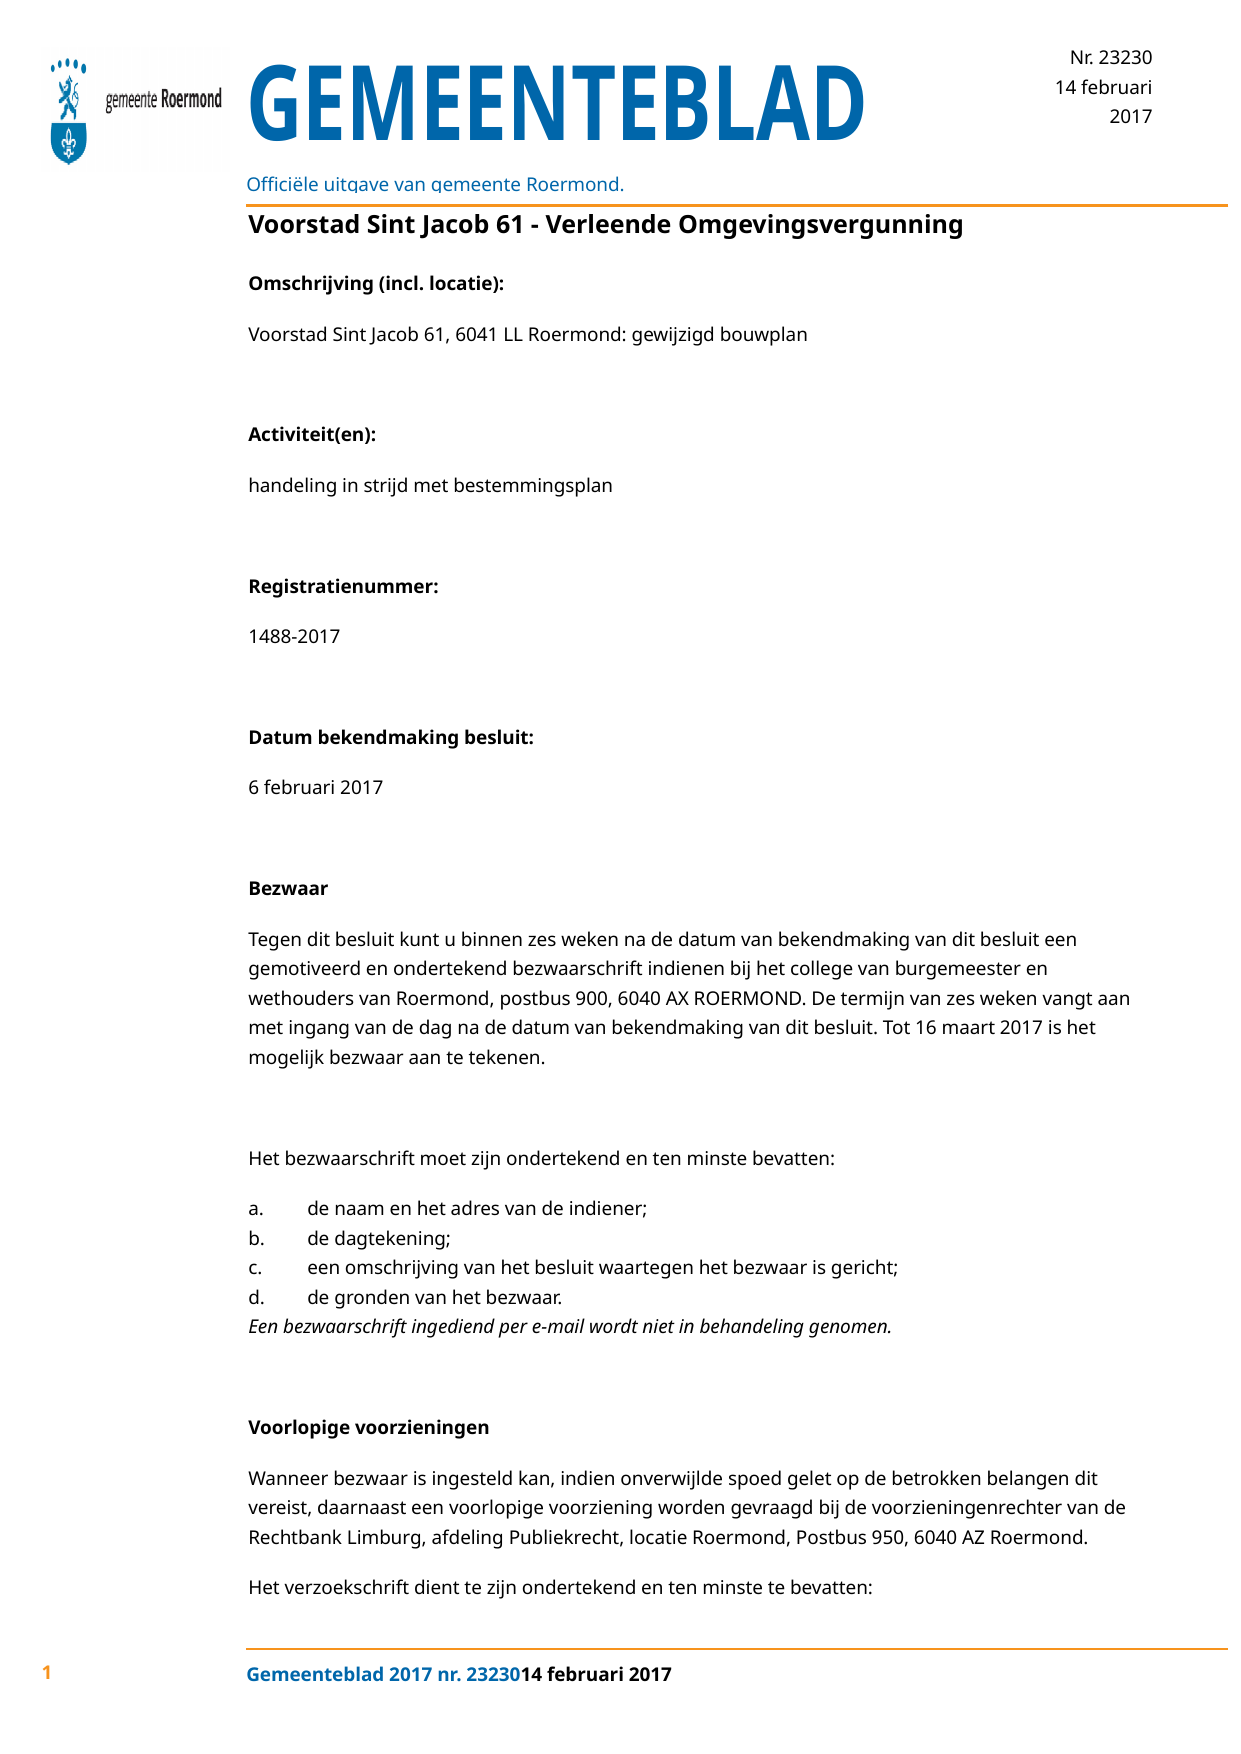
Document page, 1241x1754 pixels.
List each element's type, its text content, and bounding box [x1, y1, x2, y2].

text Bezwaar [248, 875, 1152, 901]
text Voorstad Sint Jacob 61, 6041 LL Roermond: gewijzigd bouwplan [248, 321, 1152, 346]
text Tegen dit besluit kunt u binnen zes weken na de datum van bekendmaking van dit besluit een gemotiveerd en ondertekend bezwaarschrift indienen bij het college van burgemeester en wethouders van Roermond, postbus 900, 6040 AX ROERMOND. De termijn van zes weken vangt aan met ingang van de dag na de datum van bekendmaking van dit besluit. Tot 16 maart 2017 is het mogelijk bezwaar aan te tekenen. [248, 926, 1152, 1070]
text Omschrijving (incl. locatie): [248, 270, 1152, 296]
text Voorstad Sint Jacob 61 - Verleende Omgevingsvergunning [248, 207, 1152, 241]
text Het bezwaarschrift moet zijn ondertekend en ten minste bevatten: [248, 1145, 1152, 1171]
text Het verzoekschrift dient te zijn ondertekend en ten minste te bevatten: [248, 1574, 1152, 1600]
list de naam en het adres van de indiener; [248, 1195, 1152, 1221]
text Een bezwaarschrift ingediend per e-mail wordt niet in behandeling genomen. [248, 1314, 1152, 1339]
text 1488-2017 [248, 623, 1152, 649]
picture [41, 47, 231, 172]
list de dagtekening; [248, 1225, 1152, 1251]
list een omschrijving van het besluit waartegen het bezwaar is gericht; [248, 1254, 1152, 1280]
text Voorlopige voorzieningen [248, 1414, 1152, 1440]
list de gronden van het bezwaar. [248, 1284, 1152, 1310]
text handeling in strijd met bestemmingsplan [248, 472, 1152, 498]
text Registratienummer: [248, 573, 1152, 598]
text 6 februari 2017 [248, 774, 1152, 800]
text Datum bekendmaking besluit: [248, 724, 1152, 750]
text Activiteit(en): [248, 422, 1152, 447]
text Wanneer bezwaar is ingesteld kan, indien onverwijlde spoed gelet op de betrokken belangen dit vereist, daarnaast een voorlopige voorziening worden gevraagd bij de voorzieningenrechter van de Rechtbank Limburg, afdeling Publiekrecht, locatie Roermond, Postbus 950, 6040 AZ Roermond. [248, 1465, 1152, 1550]
